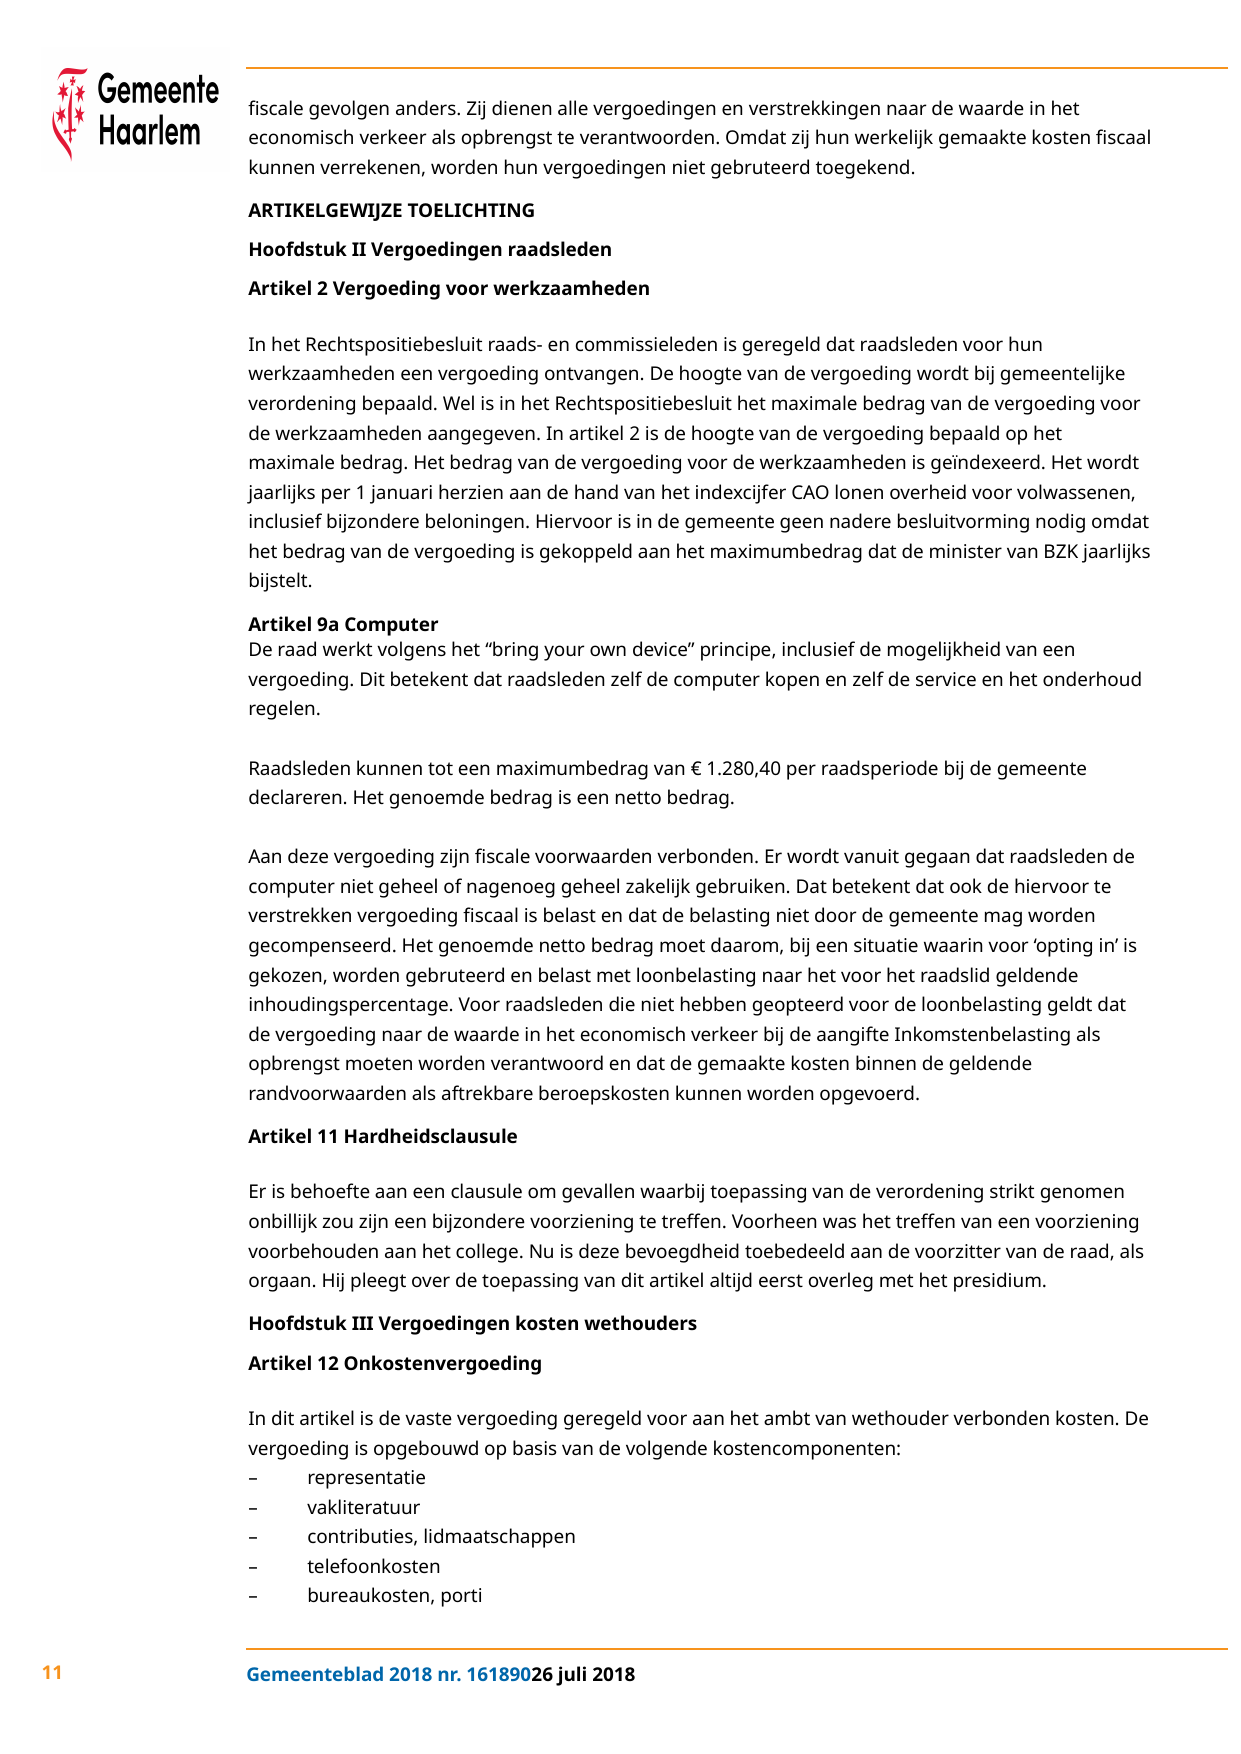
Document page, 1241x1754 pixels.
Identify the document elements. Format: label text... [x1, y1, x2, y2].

text Artikel 2 Vergoeding voor werkzaamheden [248, 276, 1152, 301]
text In dit artikel is de vaste vergoeding geregeld voor aan het ambt van wethouder verbonden kosten. De vergoeding is opgebouwd op basis van de volgende kostencomponenten: [248, 1405, 1152, 1460]
text Artikel 11 Hardheidsclausule [248, 1123, 1152, 1149]
list contributies, lidmaatschappen [248, 1523, 1152, 1549]
text In het Rechtspositiebesluit raads- en commissieleden is geregeld dat raadsleden voor hun werkzaamheden een vergoeding ontvangen. De hoogte van de vergoeding wordt bij gemeentelijke verordening bepaald. Wel is in het Rechtspositiebesluit het maximale bedrag van de vergoeding voor de werkzaamheden aangegeven. In artikel 2 is de hoogte van de vergoeding bepaald op het maximale bedrag. Het bedrag van de vergoeding voor de werkzaamheden is geïndexeerd. Het wordt jaarlijks per 1 januari herzien aan de hand van het indexcijfer CAO lonen overheid voor volwassenen, inclusief bijzondere beloningen. Hiervoor is in de gemeente geen nadere besluitvorming nodig omdat het bedrag van de vergoeding is gekoppeld aan het maximumbedrag dat de minister van BZK jaarlijks bijstelt. [248, 331, 1152, 593]
text De raad werkt volgens het “bring your own device” principe, inclusief de mogelijkheid van een vergoeding. Dit betekent dat raadsleden zelf de computer kopen en zelf de service en het onderhoud regelen. [248, 636, 1152, 721]
text Hoofdstuk III Vergoedingen kosten wethouders [248, 1311, 1152, 1336]
text ARTIKELGEWIJZE TOELICHTING [248, 197, 1152, 223]
text Artikel 9a Computer [248, 611, 1152, 636]
text fiscale gevolgen anders. Zij dienen alle vergoedingen en verstrekkingen naar de waarde in het economisch verkeer als opbrengst te verantwoorden. Omdat zij hun werkelijk gemaakte kosten fiscaal kunnen verrekenen, worden hun vergoedingen niet gebruteerd toegekend. [248, 95, 1152, 180]
text Artikel 12 Onkostenvergoeding [248, 1350, 1152, 1376]
list vakliteratuur [248, 1494, 1152, 1519]
list telefoonkosten [248, 1553, 1152, 1579]
list bureaukosten, porti [248, 1583, 1152, 1608]
text Hoofdstuk II Vergoedingen raadsleden [248, 236, 1152, 262]
text Aan deze vergoeding zijn fiscale voorwaarden verbonden. Er wordt vanuit gegaan dat raadsleden de computer niet geheel of nagenoeg geheel zakelijk gebruiken. Dat betekent dat ook de hiervoor te verstrekken vergoeding fiscaal is belast en dat de belasting niet door de gemeente mag worden gecompenseerd. Het genoemde netto bedrag moet daarom, bij een situatie waarin voor ‘opting in’ is gekozen, worden gebruteerd en belast met loonbelasting naar het voor het raadslid geldende inhoudingspercentage. Voor raadsleden die niet hebben geopteerd voor de loonbelasting geldt dat de vergoeding naar de waarde in het economisch verkeer bij de aangifte Inkomstenbelasting als opbrengst moeten worden verantwoord en dat de gemaakte kosten binnen de geldende randvoorwaarden als aftrekbare beroepskosten kunnen worden opgevoerd. [248, 843, 1152, 1106]
list representatie [248, 1464, 1152, 1490]
picture [41, 47, 231, 172]
text Er is behoefte aan een clausule om gevallen waarbij toepassing van de verordening strikt genomen onbillijk zou zijn een bijzondere voorziening te treffen. Voorheen was het treffen van een voorziening voorbehouden aan het college. Nu is deze bevoegdheid toebedeeld aan de voorzitter van de raad, als orgaan. Hij pleegt over de toepassing van dit artikel altijd eerst overleg met het presidium. [248, 1179, 1152, 1293]
text Raadsleden kunnen tot een maximumbedrag van € 1.280,40 per raadsperiode bij de gemeente declareren. Het genoemde bedrag is een netto bedrag. [248, 755, 1152, 810]
